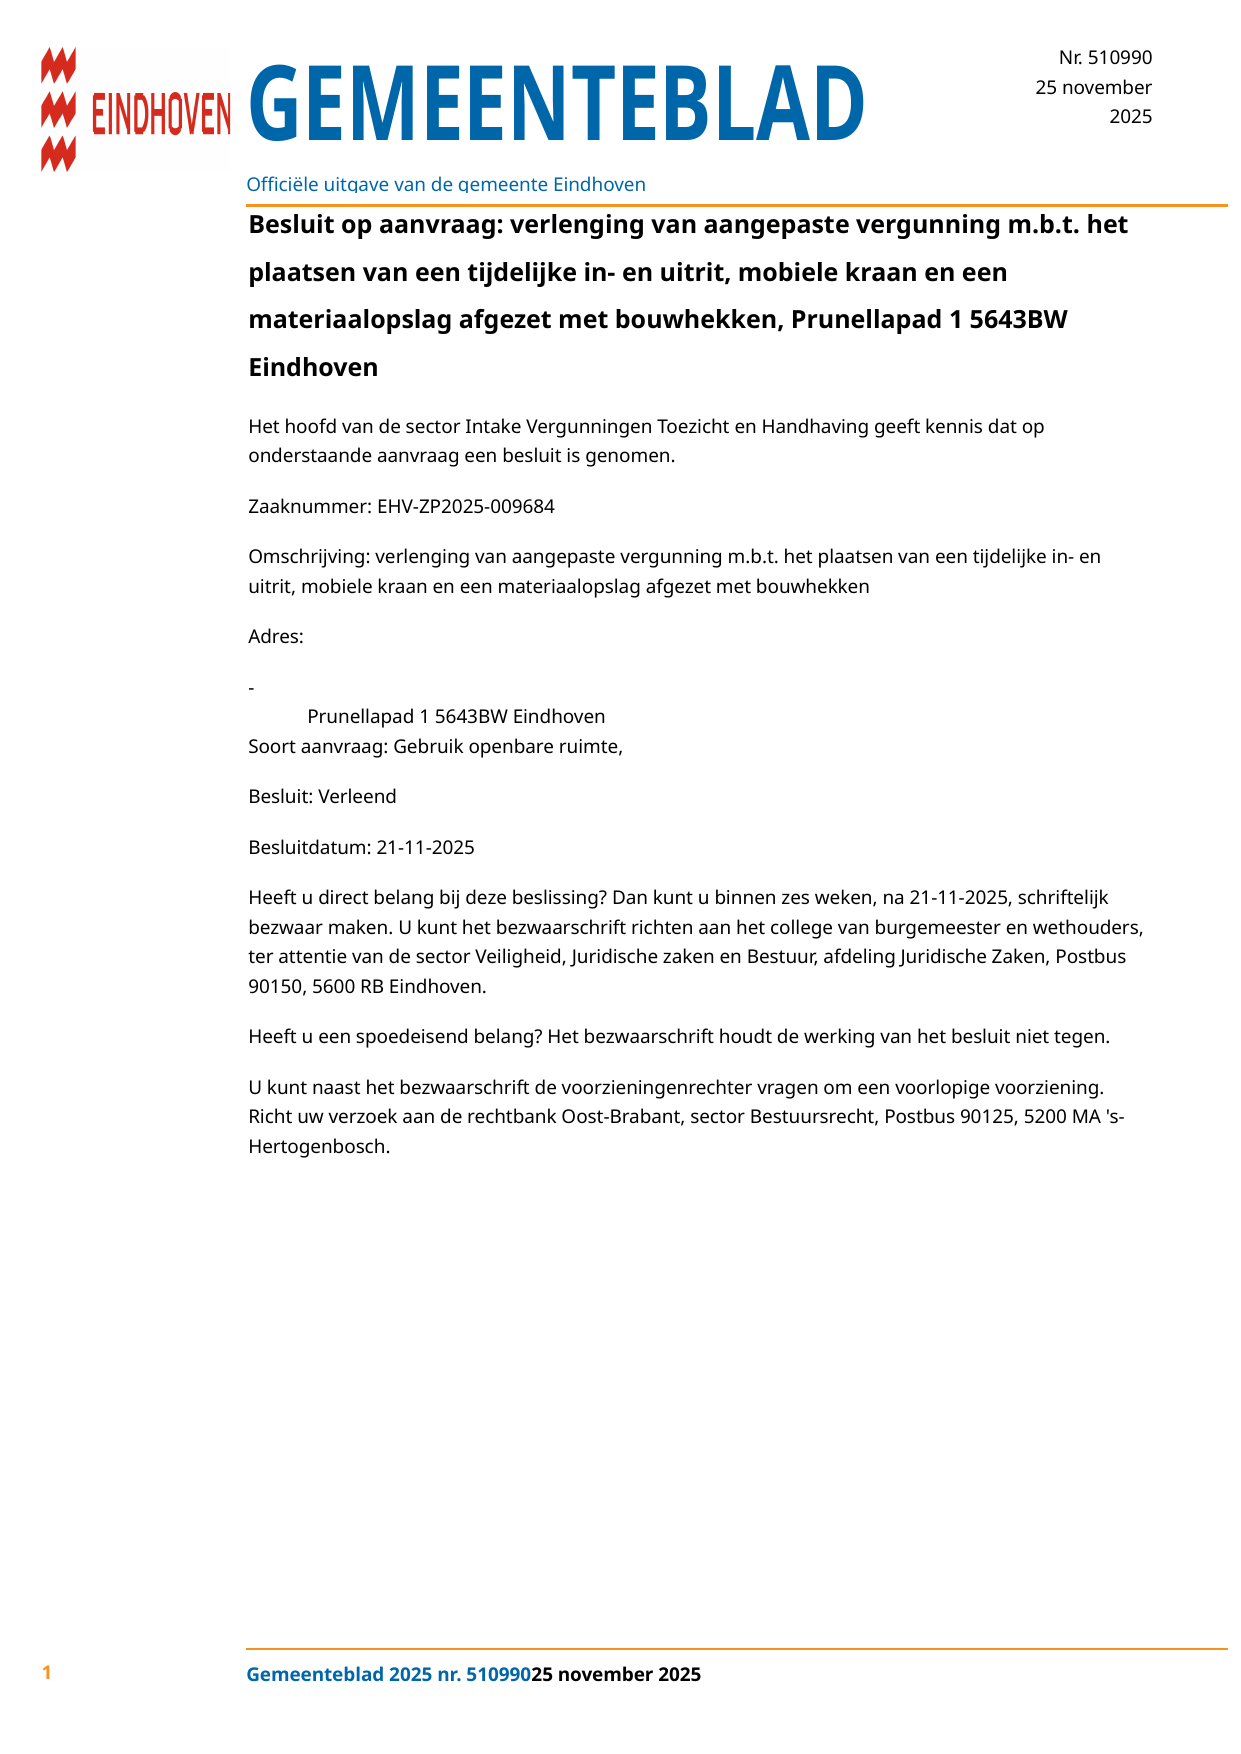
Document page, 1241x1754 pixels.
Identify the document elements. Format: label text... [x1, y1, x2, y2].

text Soort aanvraag: Gebruik openbare ruimte, [248, 733, 1152, 759]
text Besluit op aanvraag: verlenging van aangepaste vergunning m.b.t. het plaatsen van een tijdelijke in- en uitrit, mobiele kraan en een materiaalopslag afgezet met bouwhekken, Prunellapad 1 5643BW Eindhoven [248, 207, 1152, 384]
text Besluitdatum: 21-11-2025 [248, 834, 1152, 860]
text Besluit: Verleend [248, 783, 1152, 809]
text Omschrijving: verlenging van aangepaste vergunning m.b.t. het plaatsen van een tijdelijke in- en uitrit, mobiele kraan en een materiaalopslag afgezet met bouwhekken [248, 543, 1152, 599]
text Adres: [248, 623, 1152, 649]
text Het hoofd van de sector Intake Vergunningen Toezicht en Handhaving geeft kennis dat op onderstaande aanvraag een besluit is genomen. [248, 413, 1152, 468]
text Heeft u een spoedeisend belang? Het bezwaarschrift houdt de werking van het besluit niet tegen. [248, 1023, 1152, 1049]
picture [41, 47, 231, 172]
text U kunt naast het bezwaarschrift de voorzieningenrechter vragen om een voorlopige voorziening. Richt uw verzoek aan de rechtbank Oost-Brabant, sector Bestuursrecht, Postbus 90125, 5200 MA 's-Hertogenbosch. [248, 1074, 1152, 1159]
text Heeft u direct belang bij deze beslissing? Dan kunt u binnen zes weken, na 21-11-2025, schriftelijk bezwaar maken. U kunt het bezwaarschrift richten aan het college van burgemeester en wethouders, ter attentie van de sector Veiligheid, Juridische zaken en Bestuur, afdeling Juridische Zaken, Postbus 90150, 5600 RB Eindhoven. [248, 884, 1152, 999]
text Zaaknummer: EHV-ZP2025-009684 [248, 493, 1152, 519]
list Prunellapad 1 5643BW Eindhoven [248, 703, 1152, 729]
